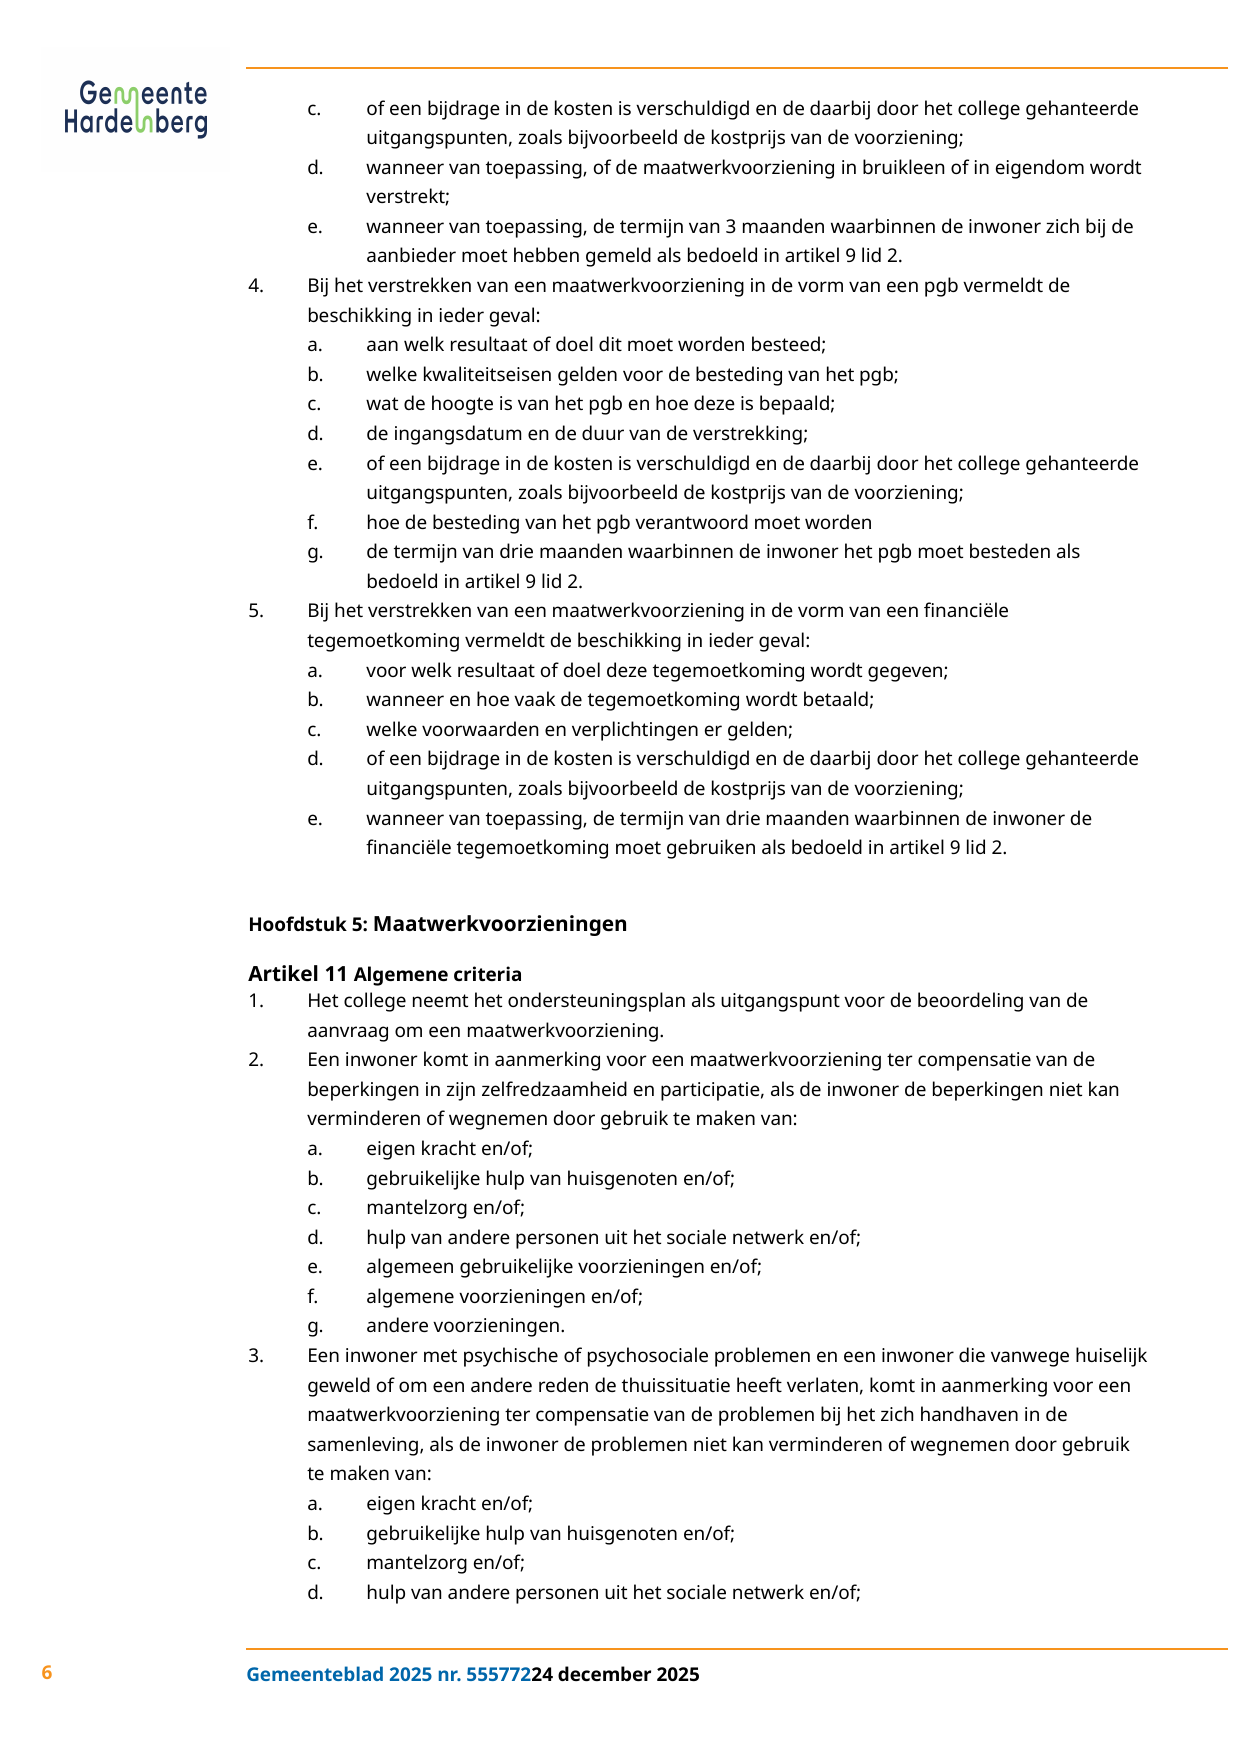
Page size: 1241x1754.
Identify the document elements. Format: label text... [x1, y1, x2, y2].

list wanneer van toepassing, de termijn van drie maanden waarbinnen de inwoner de financiële tegemoetkoming moet gebruiken als bedoeld in artikel 9 lid 2. [307, 805, 1152, 860]
text Hoofdstuk 5: Maatwerkvoorzieningen [248, 909, 1152, 938]
list mantelzorg en/of; [307, 1549, 1152, 1575]
list Een inwoner met psychische of psychosociale problemen en een inwoner die vanwege huiselijk geweld of om een andere reden de thuissituatie heeft verlaten, komt in aanmerking voor een maatwerkvoorziening ter compensatie van de problemen bij het zich handhaven in de samenleving, als de inwoner de problemen niet kan verminderen of wegnemen door gebruik te maken van: [248, 1342, 1152, 1486]
list aan welk resultaat of doel dit moet worden besteed; [307, 331, 1152, 357]
list de ingangsdatum en de duur van de verstrekking; [307, 420, 1152, 446]
list andere voorzieningen. [307, 1313, 1152, 1338]
list gebruikelijke hulp van huisgenoten en/of; [307, 1165, 1152, 1191]
list hulp van andere personen uit het sociale netwerk en/of; [307, 1579, 1152, 1605]
list algemeen gebruikelijke voorzieningen en/of; [307, 1253, 1152, 1279]
list gebruikelijke hulp van huisgenoten en/of; [307, 1520, 1152, 1546]
list Een inwoner komt in aanmerking voor een maatwerkvoorziening ter compensatie van de beperkingen in zijn zelfredzaamheid en participatie, als de inwoner de beperkingen niet kan verminderen of wegnemen door gebruik te maken van: [248, 1046, 1152, 1131]
list de termijn van drie maanden waarbinnen de inwoner het pgb moet besteden als bedoeld in artikel 9 lid 2. [307, 538, 1152, 594]
list of een bijdrage in de kosten is verschuldigd en de daarbij door het college gehanteerde uitgangspunten, zoals bijvoorbeeld de kostprijs van de voorziening; [307, 95, 1152, 150]
list of een bijdrage in de kosten is verschuldigd en de daarbij door het college gehanteerde uitgangspunten, zoals bijvoorbeeld de kostprijs van de voorziening; [307, 450, 1152, 505]
list hoe de besteding van het pgb verantwoord moet worden [307, 509, 1152, 535]
list welke voorwaarden en verplichtingen er gelden; [307, 716, 1152, 742]
list algemene voorzieningen en/of; [307, 1283, 1152, 1309]
list voor welk resultaat of doel deze tegemoetkoming wordt gegeven; [307, 657, 1152, 683]
list eigen kracht en/of; [307, 1490, 1152, 1516]
picture [41, 47, 231, 172]
list mantelzorg en/of; [307, 1194, 1152, 1220]
list eigen kracht en/of; [307, 1135, 1152, 1161]
text Artikel 11 Algemene criteria [248, 959, 1152, 987]
list wat de hoogte is van het pgb en hoe deze is bepaald; [307, 391, 1152, 416]
list Bij het verstrekken van een maatwerkvoorziening in de vorm van een financiële tegemoetkoming vermeldt de beschikking in ieder geval: [248, 598, 1152, 653]
list wanneer en hoe vaak de tegemoetkoming wordt betaald; [307, 686, 1152, 712]
list wanneer van toepassing, of de maatwerkvoorziening in bruikleen of in eigendom wordt verstrekt; [307, 154, 1152, 209]
list of een bijdrage in de kosten is verschuldigd en de daarbij door het college gehanteerde uitgangspunten, zoals bijvoorbeeld de kostprijs van de voorziening; [307, 746, 1152, 801]
list Het college neemt het ondersteuningsplan als uitgangspunt voor de beoordeling van de aanvraag om een maatwerkvoorziening. [248, 987, 1152, 1043]
list Bij het verstrekken van een maatwerkvoorziening in de vorm van een pgb vermeldt de beschikking in ieder geval: [248, 272, 1152, 328]
list hulp van andere personen uit het sociale netwerk en/of; [307, 1224, 1152, 1250]
list wanneer van toepassing, de termijn van 3 maanden waarbinnen de inwoner zich bij de aanbieder moet hebben gemeld als bedoeld in artikel 9 lid 2. [307, 213, 1152, 268]
list welke kwaliteitseisen gelden voor de besteding van het pgb; [307, 361, 1152, 387]
